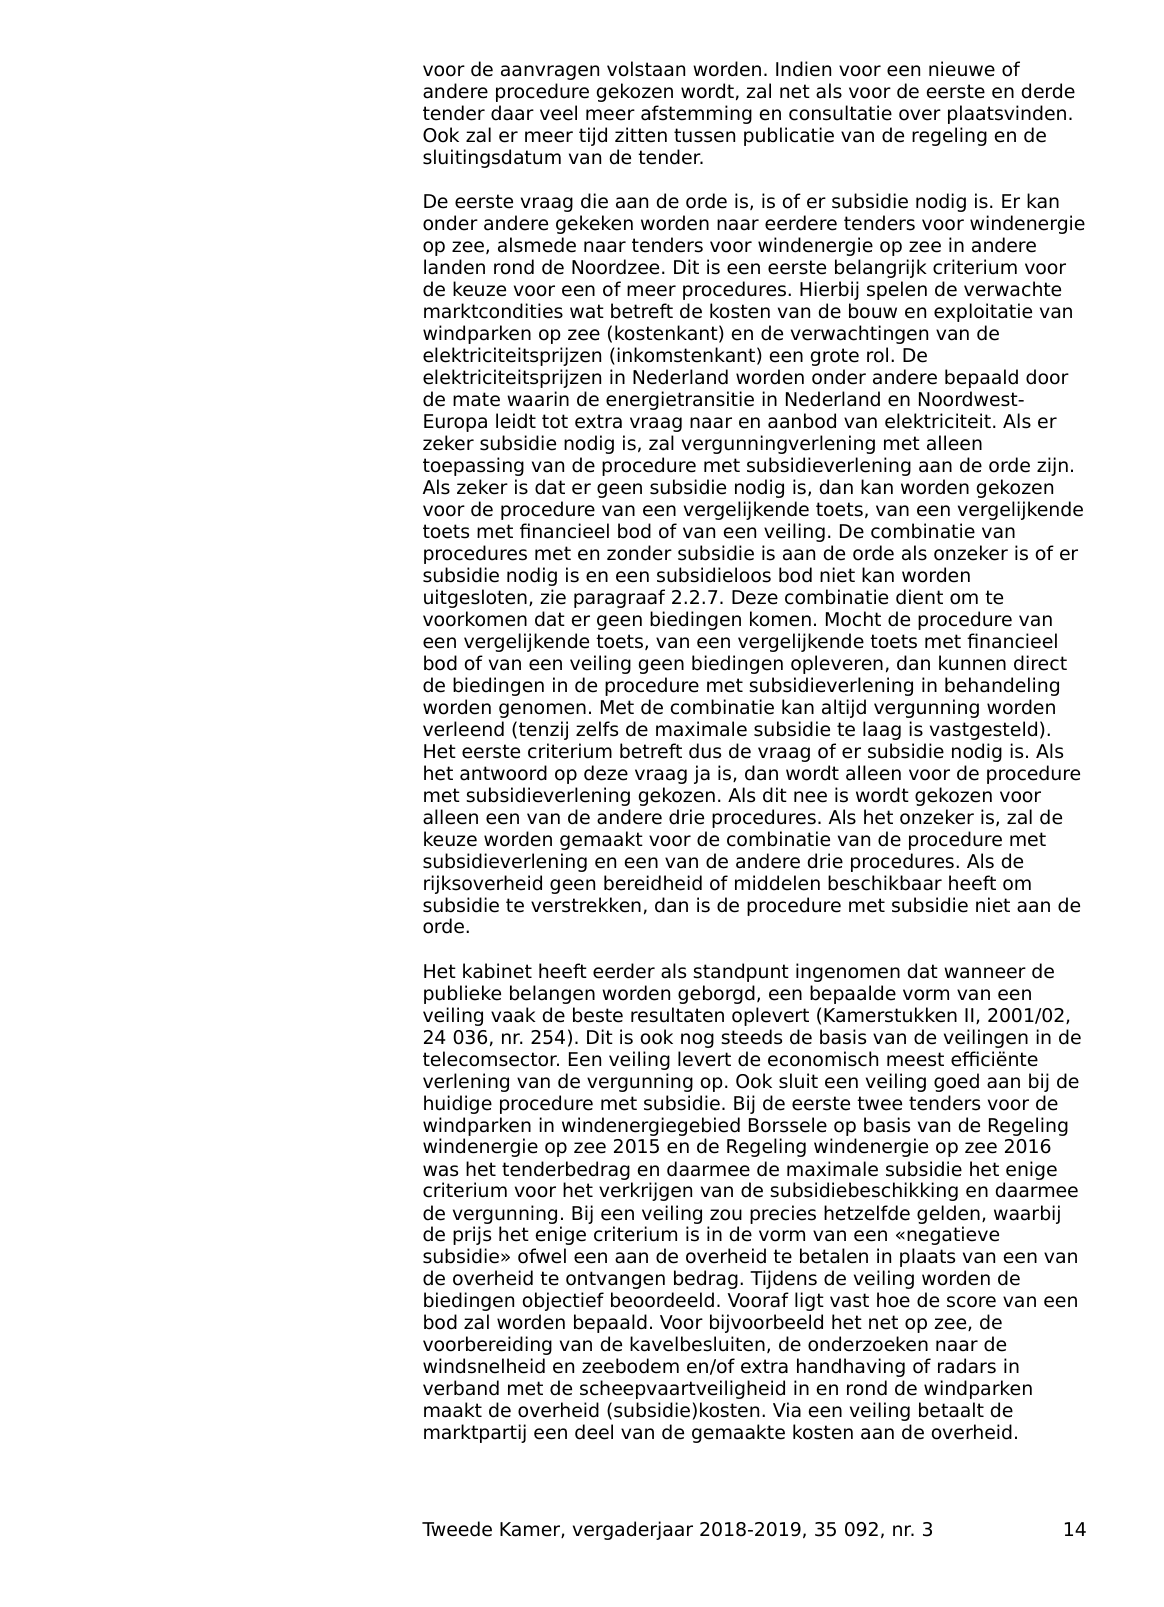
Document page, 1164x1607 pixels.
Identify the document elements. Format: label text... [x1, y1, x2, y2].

text Het kabinet heeft eerder als standpunt ingenomen dat wanneer de publieke belangen worden geborgd, een bepaalde vorm van een veiling vaak de beste resultaten oplevert (Kamerstukken II, 2001/02, 24 036, nr. 254). Dit is ook nog steeds de basis van de veilingen in de telecomsector. Een veiling levert de economisch meest efficiënte verlening van de vergunning op. Ook sluit een veiling goed aan bij de huidige procedure met subsidie. Bij de eerste twee tenders voor de windparken in windenergiegebied Borssele op basis van de Regeling windenergie op zee 2015 en de Regeling windenergie op zee 2016 was het tenderbedrag en daarmee de maximale subsidie het enige criterium voor het verkrijgen van de subsidiebeschikking en daarmee de vergunning. Bij een veiling zou precies hetzelfde gelden, waarbij de prijs het enige criterium is in de vorm van een «negatieve subsidie» ofwel een aan de overheid te betalen in plaats van een van de overheid te ontvangen bedrag. Tijdens de veiling worden de biedingen objectief beoordeeld. Vooraf ligt vast hoe de score van een bod zal worden bepaald. Voor bijvoorbeeld het net op zee, de voorbereiding van de kavelbesluiten, de onderzoeken naar de windsnelheid en zeebodem en/of extra handhaving of radars in verband met de scheepvaartveiligheid in en rond de windparken maakt de overheid (subsidie)kosten. Via een veiling betaalt de marktpartij een deel van de gemaakte kosten aan de overheid. [422, 961, 1087, 1444]
text voor de aanvragen volstaan worden. Indien voor een nieuwe of andere procedure gekozen wordt, zal net als voor de eerste en derde tender daar veel meer afstemming en consultatie over plaatsvinden. Ook zal er meer tijd zitten tussen publicatie van de regeling en de sluitingsdatum van de tender. [422, 59, 1087, 169]
text De eerste vraag die aan de orde is, is of er subsidie nodig is. Er kan onder andere gekeken worden naar eerdere tenders voor windenergie op zee, alsmede naar tenders voor windenergie op zee in andere landen rond de Noordzee. Dit is een eerste belangrijk criterium voor de keuze voor een of meer procedures. Hierbij spelen de verwachte marktcondities wat betreft de kosten van de bouw en exploitatie van windparken op zee (kostenkant) en de verwachtingen van de elektriciteitsprijzen (inkomstenkant) een grote rol. De elektriciteitsprijzen in Nederland worden onder andere bepaald door de mate waarin de energietransitie in Nederland en Noordwest-Europa leidt tot extra vraag naar en aanbod van elektriciteit. Als er zeker subsidie nodig is, zal vergunningverlening met alleen toepassing van de procedure met subsidieverlening aan de orde zijn. Als zeker is dat er geen subsidie nodig is, dan kan worden gekozen voor de procedure van een vergelijkende toets, van een vergelijkende toets met financieel bod of van een veiling. De combinatie van procedures met en zonder subsidie is aan de orde als onzeker is of er subsidie nodig is en een subsidieloos bod niet kan worden uitgesloten, zie paragraaf 2.2.7. Deze combinatie dient om te voorkomen dat er geen biedingen komen. Mocht de procedure van een vergelijkende toets, van een vergelijkende toets met financieel bod of van een veiling geen biedingen opleveren, dan kunnen direct de biedingen in de procedure met subsidieverlening in behandeling worden genomen. Met de combinatie kan altijd vergunning worden verleend (tenzij zelfs de maximale subsidie te laag is vastgesteld). Het eerste criterium betreft dus de vraag of er subsidie nodig is. Als het antwoord op deze vraag ja is, dan wordt alleen voor de procedure met subsidieverlening gekozen. Als dit nee is wordt gekozen voor alleen een van de andere drie procedures. Als het onzeker is, zal de keuze worden gemaakt voor de combinatie van de procedure met subsidieverlening en een van de andere drie procedures. Als de rijksoverheid geen bereidheid of middelen beschikbaar heeft om subsidie te verstrekken, dan is de procedure met subsidie niet aan de orde. [422, 191, 1087, 938]
